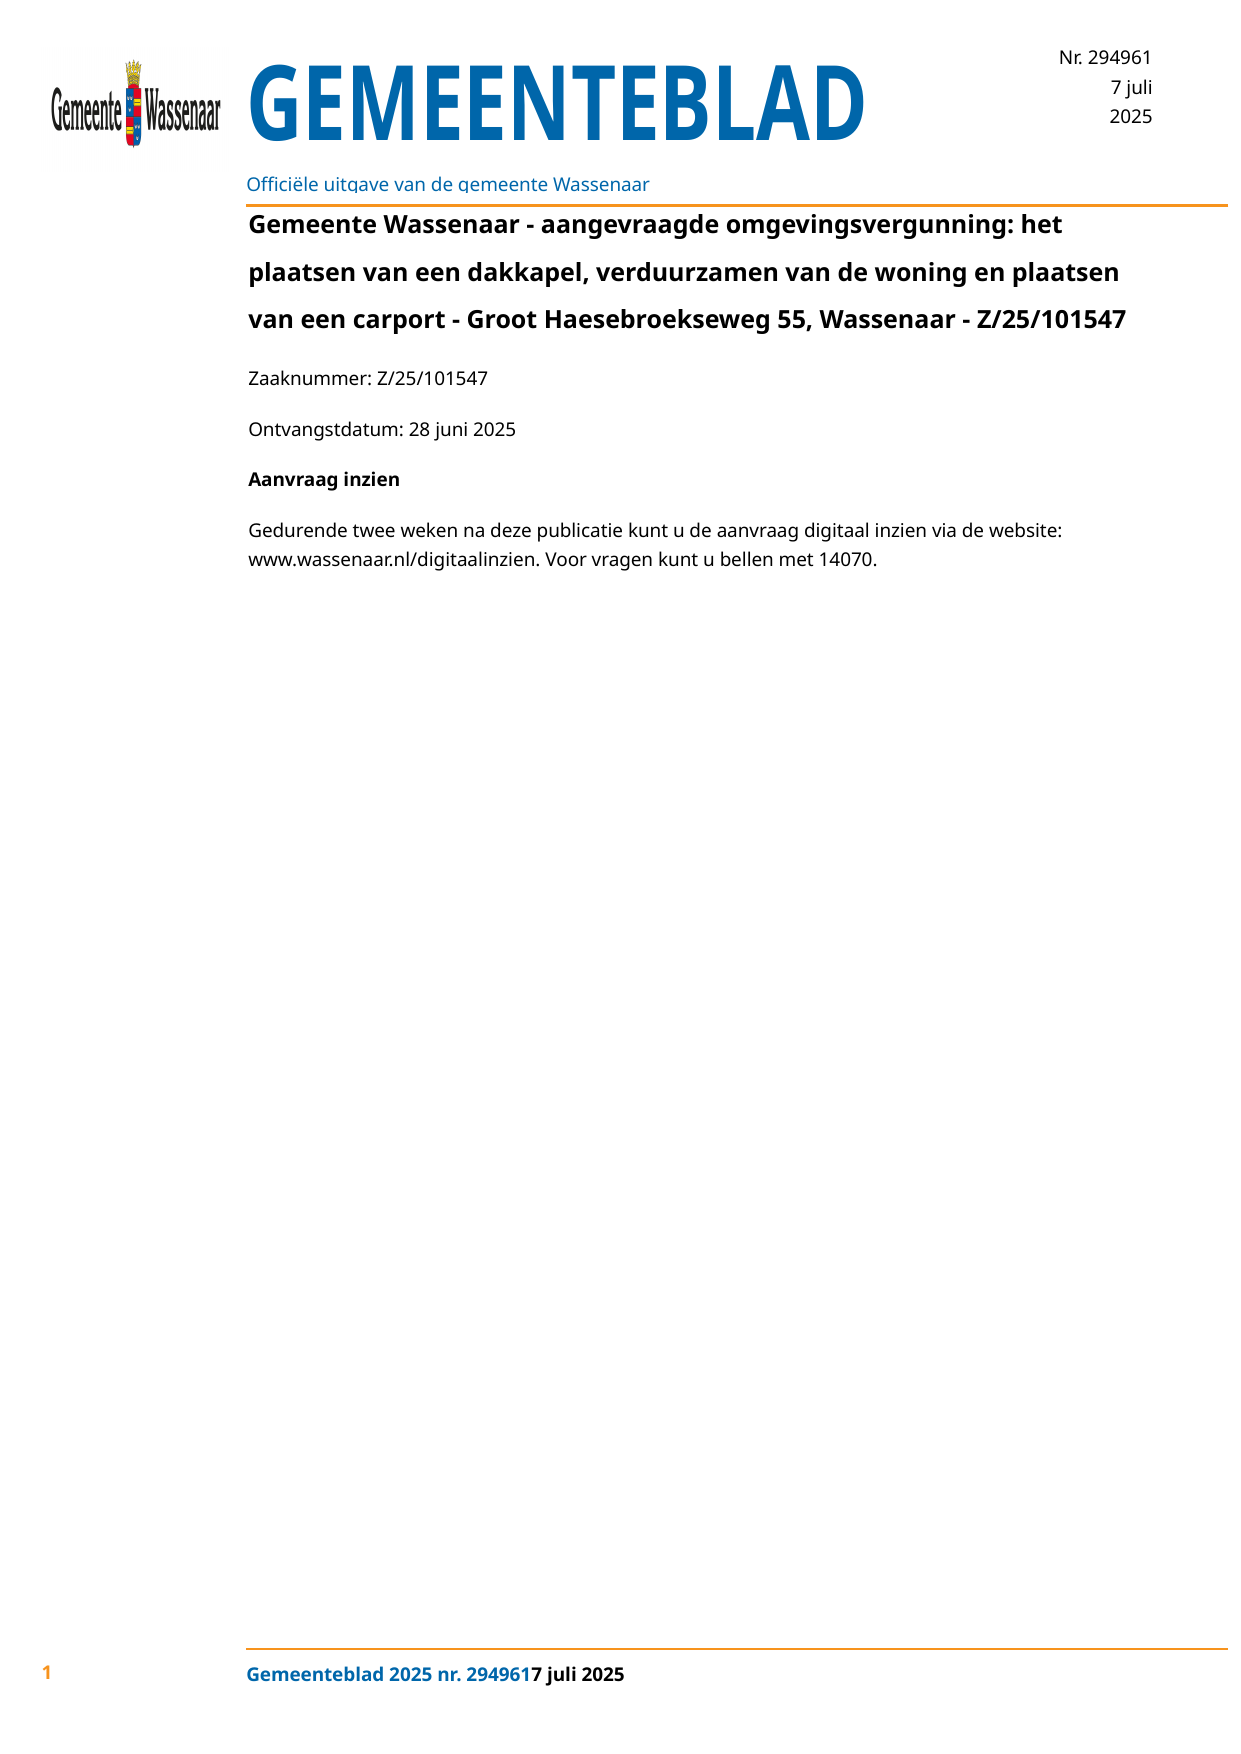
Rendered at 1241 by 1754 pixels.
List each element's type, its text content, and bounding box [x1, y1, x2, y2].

text Gedurende twee weken na deze publicatie kunt u de aanvraag digitaal inzien via de website: www.wassenaar.nl/digitaalinzien. Voor vragen kunt u bellen met 14070. [248, 517, 1152, 572]
text Ontvangstdatum: 28 juni 2025 [248, 416, 1152, 442]
text Aanvraag inzien [248, 466, 1152, 492]
text Zaaknummer: Z/25/101547 [248, 366, 1152, 391]
text Gemeente Wassenaar - aangevraagde omgevingsvergunning: het plaatsen van een dakkapel, verduurzamen van de woning en plaatsen van een carport - Groot Haesebroekseweg 55, Wassenaar - Z/25/101547 [248, 207, 1152, 336]
picture [41, 47, 231, 172]
